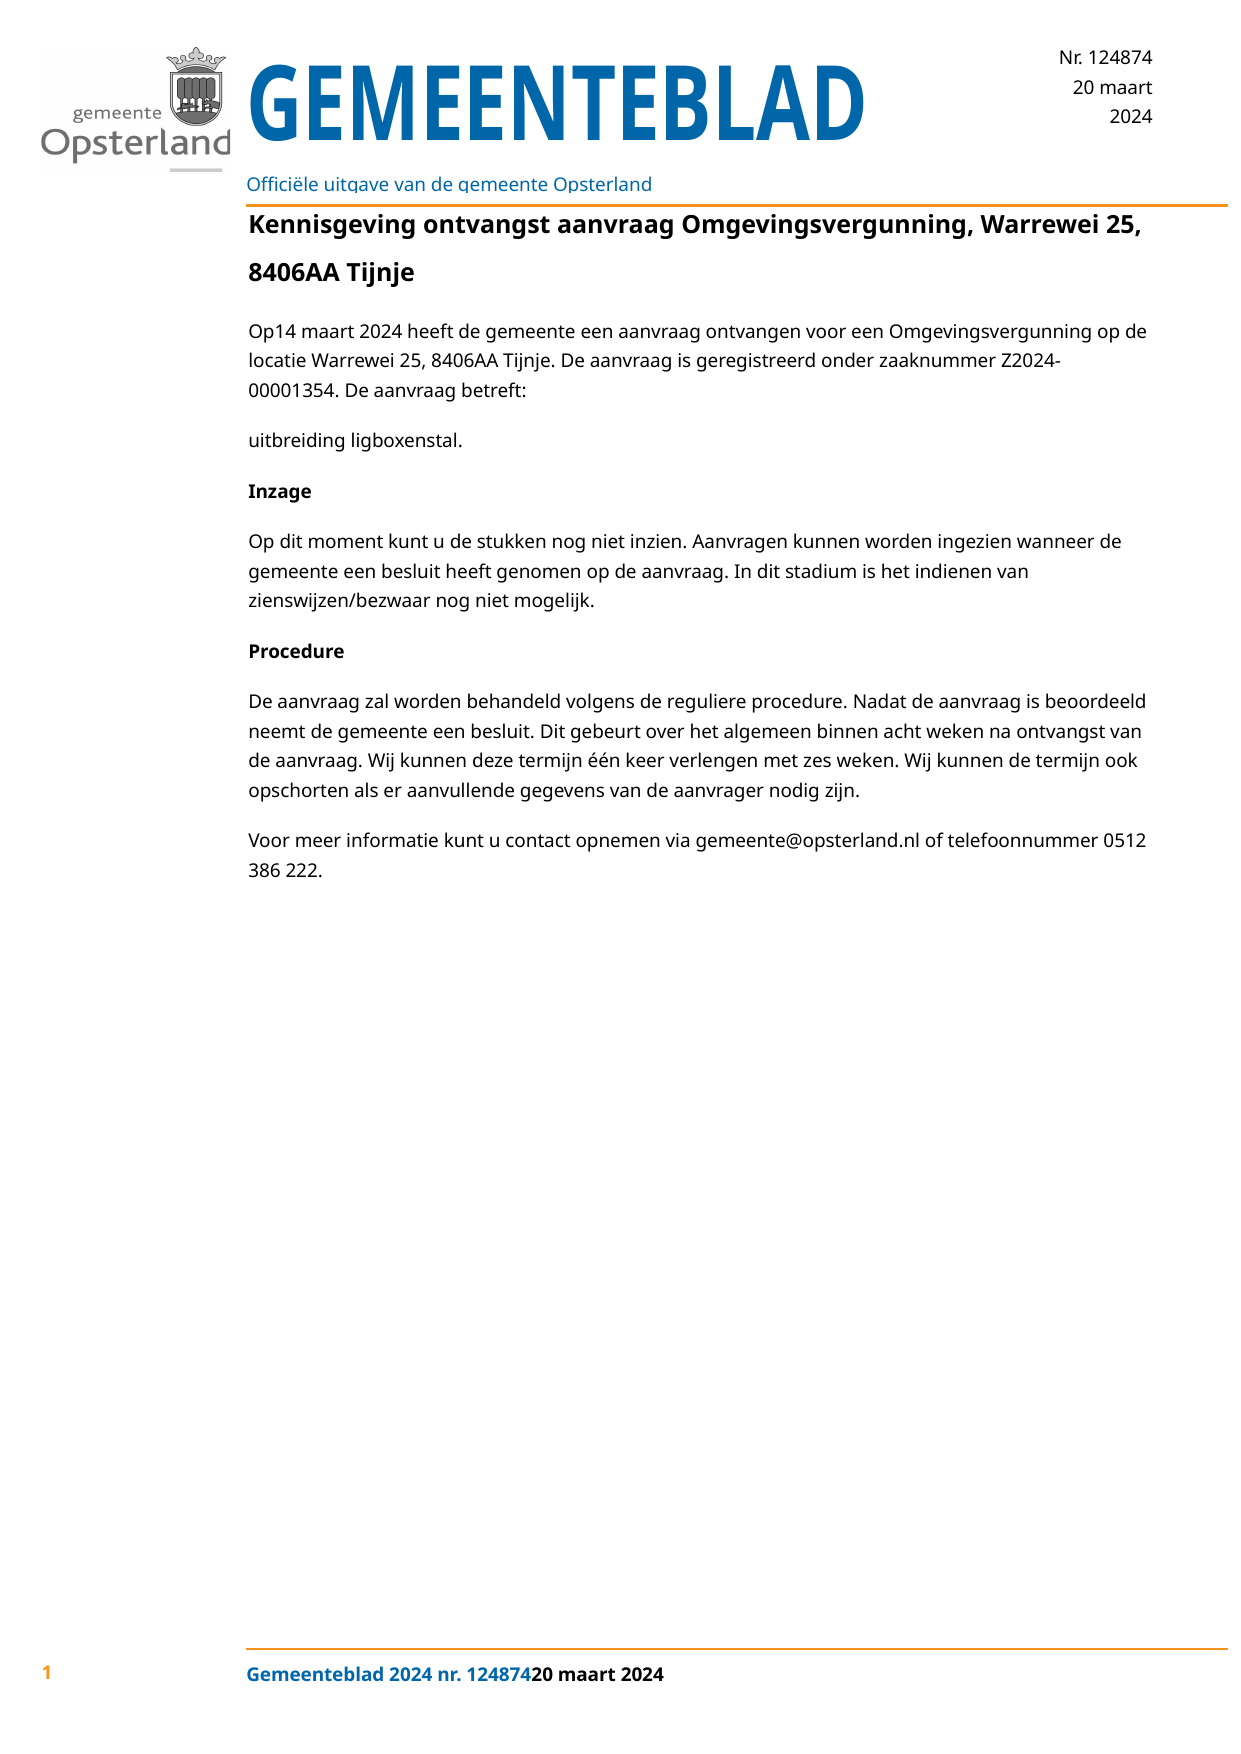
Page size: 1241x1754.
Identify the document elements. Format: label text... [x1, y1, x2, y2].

text Op dit moment kunt u de stukken nog niet inzien. Aanvragen kunnen worden ingezien wanneer de gemeente een besluit heeft genomen op de aanvraag. In dit stadium is het indienen van zienswijzen/bezwaar nog niet mogelijk. [248, 528, 1152, 613]
picture [41, 47, 231, 172]
text uitbreiding ligboxenstal. [248, 427, 1152, 453]
text Kennisgeving ontvangst aanvraag Omgevingsvergunning, Warrewei 25, 8406AA Tijnje [248, 207, 1152, 288]
text Procedure [248, 638, 1152, 664]
text Voor meer informatie kunt u contact opnemen via gemeente@opsterland.nl of telefoonnummer 0512 386 222. [248, 827, 1152, 883]
text Inzage [248, 478, 1152, 504]
text De aanvraag zal worden behandeld volgens de reguliere procedure. Nadat de aanvraag is beoordeeld neemt de gemeente een besluit. Dit gebeurt over het algemeen binnen acht weken na ontvangst van de aanvraag. Wij kunnen deze termijn één keer verlengen met zes weken. Wij kunnen de termijn ook opschorten als er aanvullende gegevens van de aanvrager nodig zijn. [248, 688, 1152, 803]
text Op14 maart 2024 heeft de gemeente een aanvraag ontvangen voor een Omgevingsvergunning op de locatie Warrewei 25, 8406AA Tijnje. De aanvraag is geregistreerd onder zaaknummer Z2024-00001354. De aanvraag betreft: [248, 318, 1152, 403]
